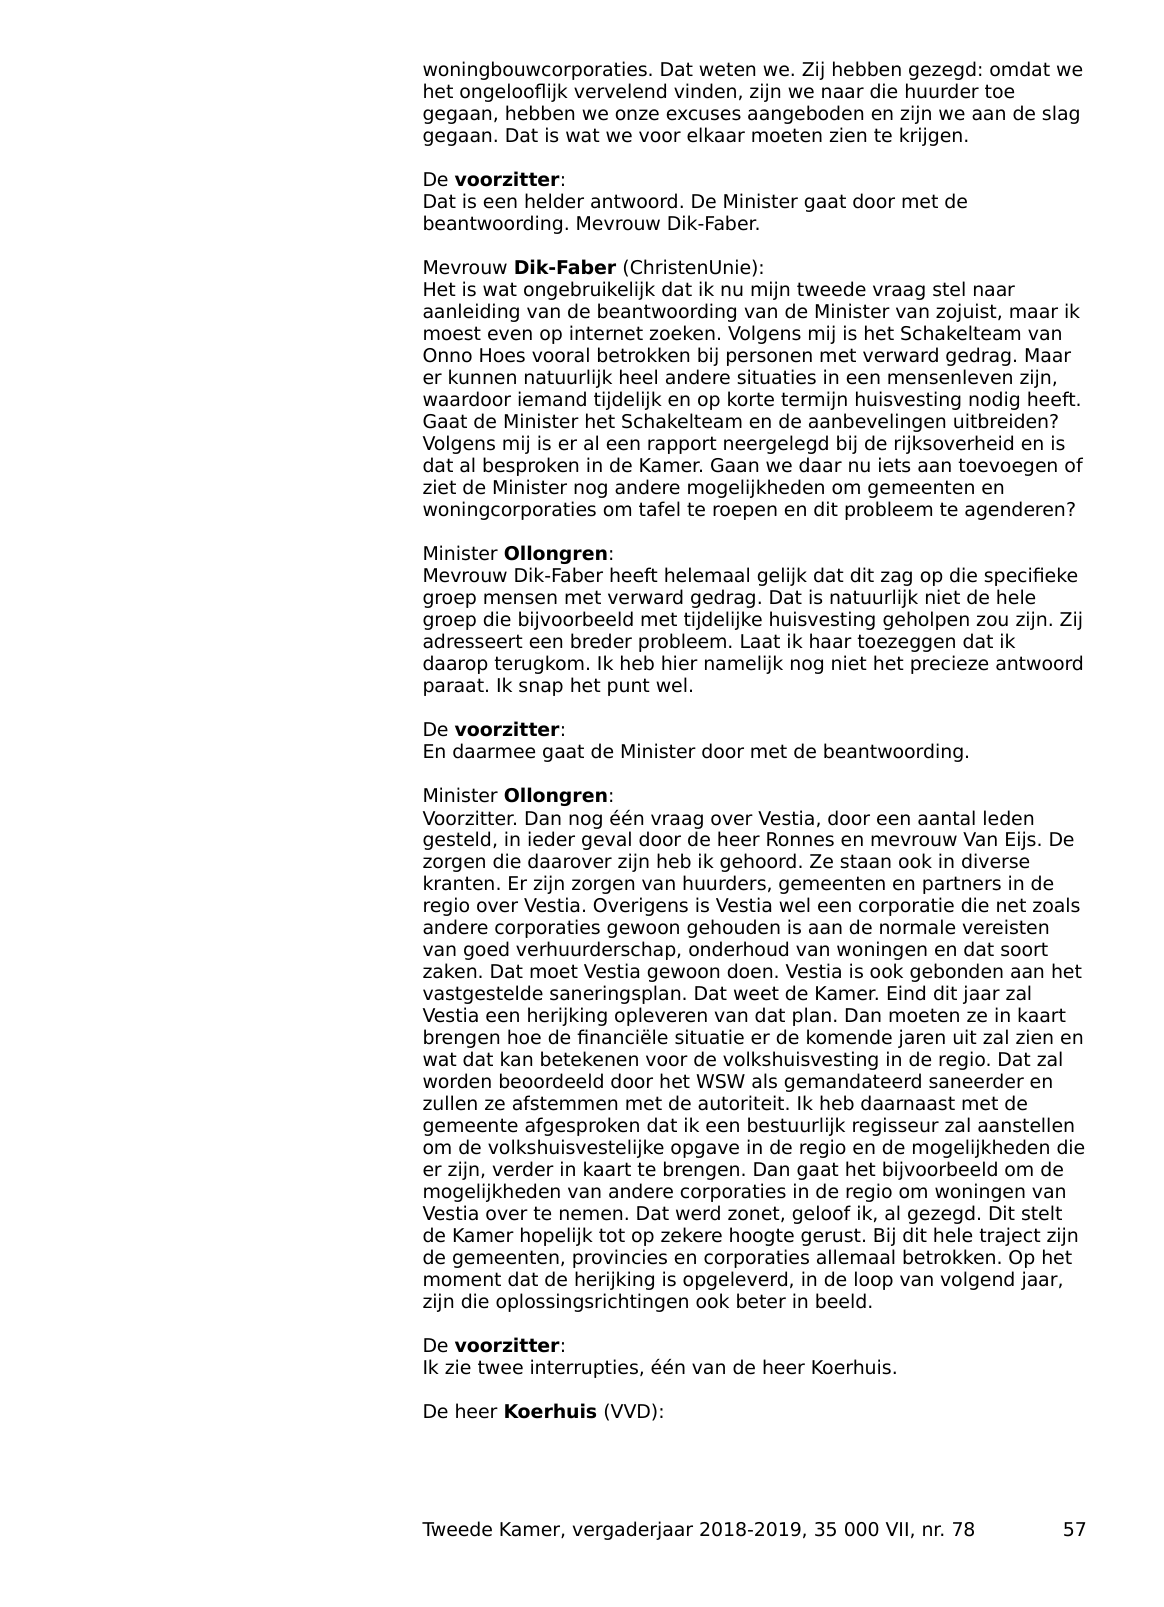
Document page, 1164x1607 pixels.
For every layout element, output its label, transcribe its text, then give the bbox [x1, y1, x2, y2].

text De voorzitter: [422, 169, 1087, 191]
text Mevrouw Dik-Faber heeft helemaal gelijk dat dit zag op die specifieke groep mensen met verward gedrag. Dat is natuurlijk niet de hele groep die bijvoorbeeld met tijdelijke huisvesting geholpen zou zijn. Zij adresseert een breder probleem. Laat ik haar toezeggen dat ik daarop terugkom. Ik heb hier namelijk nog niet het precieze antwoord paraat. Ik snap het punt wel. [422, 565, 1087, 697]
text En daarmee gaat de Minister door met de beantwoording. [422, 741, 1087, 763]
text Dat is een helder antwoord. De Minister gaat door met de beantwoording. Mevrouw Dik-Faber. [422, 191, 1087, 235]
text Het is wat ongebruikelijk dat ik nu mijn tweede vraag stel naar aanleiding van de beantwoording van de Minister van zojuist, maar ik moest even op internet zoeken. Volgens mij is het Schakelteam van Onno Hoes vooral betrokken bij personen met verward gedrag. Maar er kunnen natuurlijk heel andere situaties in een mensenleven zijn, waardoor iemand tijdelijk en op korte termijn huisvesting nodig heeft. Gaat de Minister het Schakelteam en de aanbevelingen uitbreiden? Volgens mij is er al een rapport neergelegd bij de rijksoverheid en is dat al besproken in de Kamer. Gaan we daar nu iets aan toevoegen of ziet de Minister nog andere mogelijkheden om gemeenten en woningcorporaties om tafel te roepen en dit probleem te agenderen? [422, 279, 1087, 521]
text Mevrouw Dik-Faber (ChristenUnie): [422, 257, 1087, 279]
text Minister Ollongren: [422, 785, 1087, 807]
text woningbouwcorporaties. Dat weten we. Zij hebben gezegd: omdat we het ongelooflijk vervelend vinden, zijn we naar die huurder toe gegaan, hebben we onze excuses aangeboden en zijn we aan de slag gegaan. Dat is wat we voor elkaar moeten zien te krijgen. [422, 59, 1087, 147]
text Voorzitter. Dan nog één vraag over Vestia, door een aantal leden gesteld, in ieder geval door de heer Ronnes en mevrouw Van Eijs. De zorgen die daarover zijn heb ik gehoord. Ze staan ook in diverse kranten. Er zijn zorgen van huurders, gemeenten en partners in de regio over Vestia. Overigens is Vestia wel een corporatie die net zoals andere corporaties gewoon gehouden is aan de normale vereisten van goed verhuurderschap, onderhoud van woningen en dat soort zaken. Dat moet Vestia gewoon doen. Vestia is ook gebonden aan het vastgestelde saneringsplan. Dat weet de Kamer. Eind dit jaar zal Vestia een herijking opleveren van dat plan. Dan moeten ze in kaart brengen hoe de financiële situatie er de komende jaren uit zal zien en wat dat kan betekenen voor de volkshuisvesting in de regio. Dat zal worden beoordeeld door het WSW als gemandateerd saneerder en zullen ze afstemmen met de autoriteit. Ik heb daarnaast met de gemeente afgesproken dat ik een bestuurlijk regisseur zal aanstellen om de volkshuisvestelijke opgave in de regio en de mogelijkheden die er zijn, verder in kaart te brengen. Dan gaat het bijvoorbeeld om de mogelijkheden van andere corporaties in de regio om woningen van Vestia over te nemen. Dat werd zonet, geloof ik, al gezegd. Dit stelt de Kamer hopelijk tot op zekere hoogte gerust. Bij dit hele traject zijn de gemeenten, provincies en corporaties allemaal betrokken. Op het moment dat de herijking is opgeleverd, in de loop van volgend jaar, zijn die oplossingsrichtingen ook beter in beeld. [422, 807, 1087, 1313]
text De voorzitter: [422, 1335, 1087, 1357]
text De heer Koerhuis (VVD): [422, 1401, 1087, 1423]
text Minister Ollongren: [422, 543, 1087, 565]
text Ik zie twee interrupties, één van de heer Koerhuis. [422, 1357, 1087, 1379]
text De voorzitter: [422, 719, 1087, 741]
